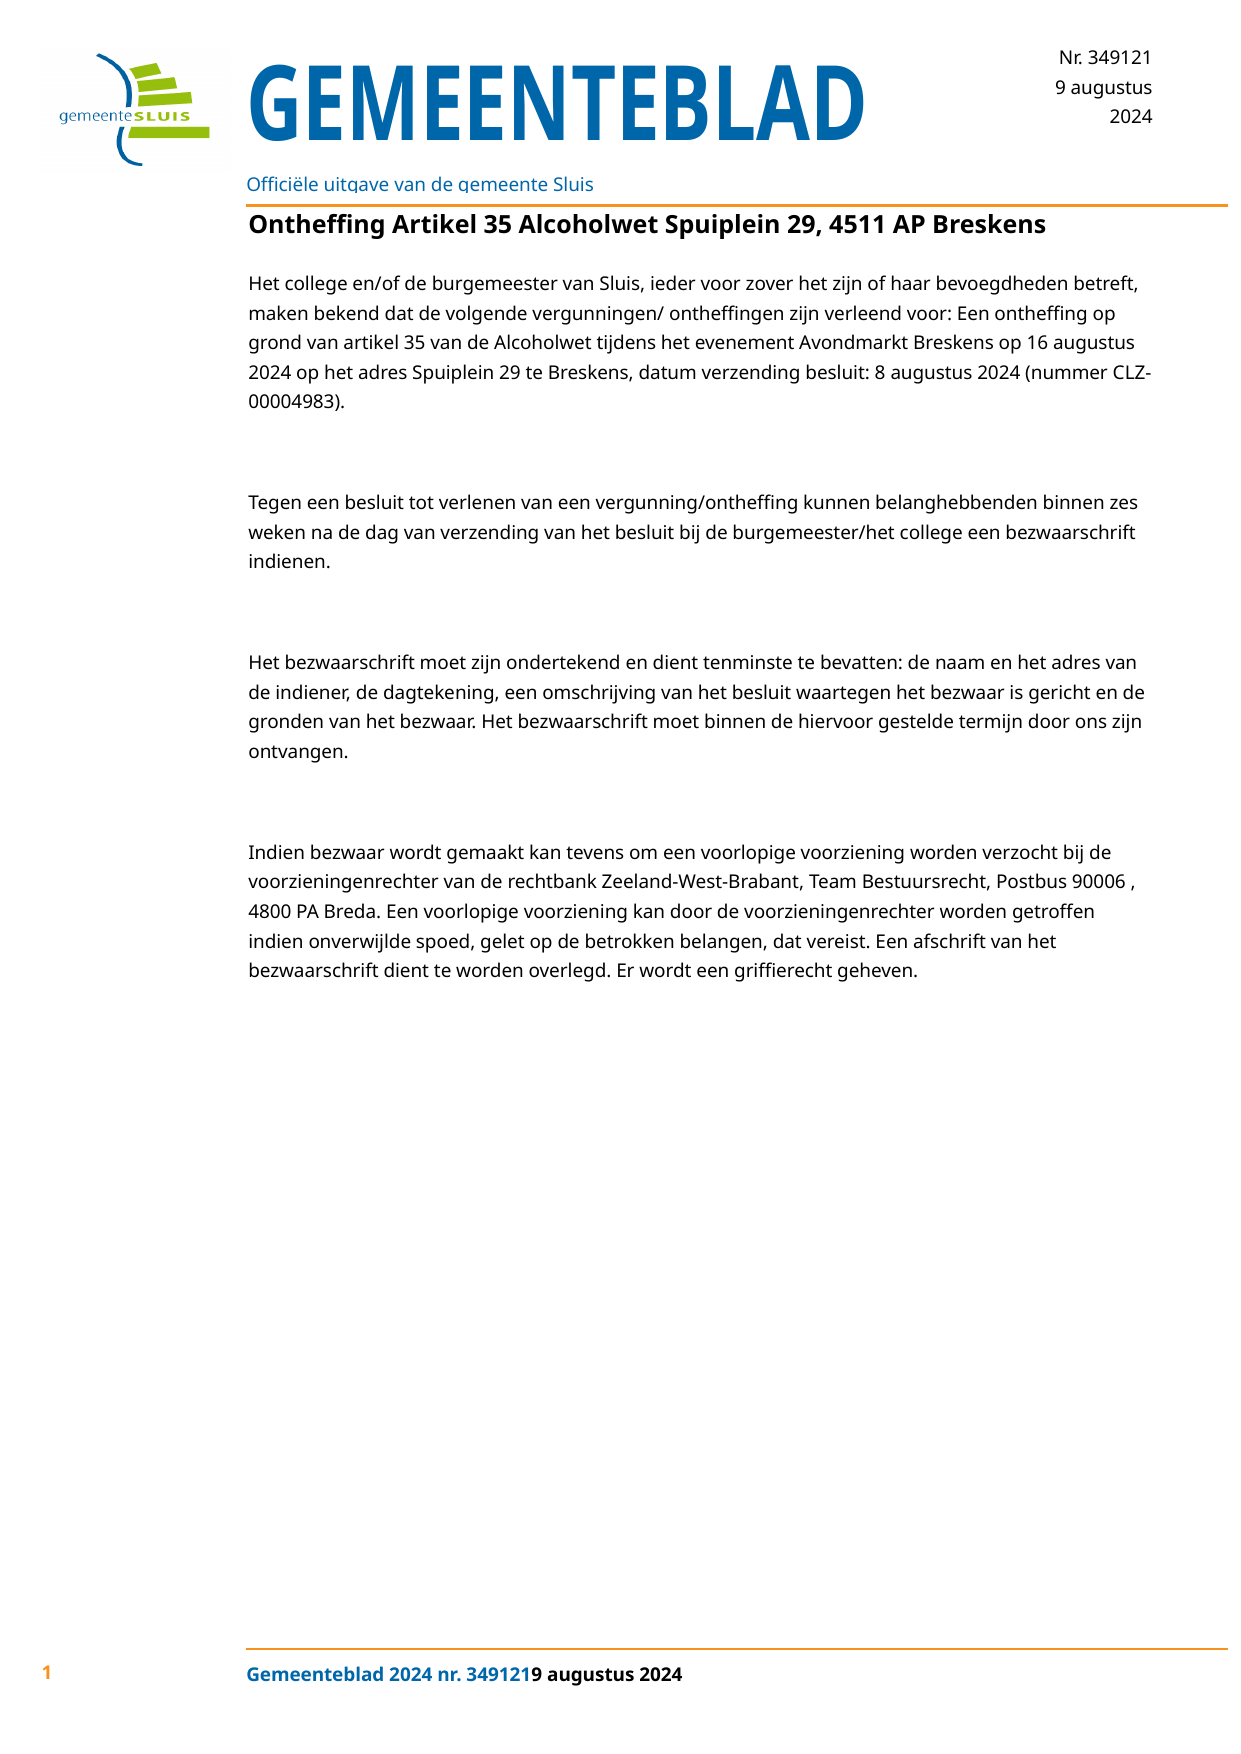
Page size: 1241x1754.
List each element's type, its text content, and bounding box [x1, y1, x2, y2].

picture [41, 47, 231, 172]
text Het college en/of de burgemeester van Sluis, ieder voor zover het zijn of haar bevoegdheden betreft, maken bekend dat de volgende vergunningen/ ontheffingen zijn verleend voor: Een ontheffing op grond van artikel 35 van de Alcoholwet tijdens het evenement Avondmarkt Breskens op 16 augustus 2024 op het adres Spuiplein 29 te Breskens, datum verzending besluit: 8 augustus 2024 (nummer CLZ-00004983). [248, 270, 1152, 414]
text Ontheffing Artikel 35 Alcoholwet Spuiplein 29, 4511 AP Breskens [248, 207, 1152, 241]
text Indien bezwaar wordt gemaakt kan tevens om een voorlopige voorziening worden verzocht bij de voorzieningenrechter van de rechtbank Zeeland-West-Brabant, Team Bestuursrecht, Postbus 90006 , 4800 PA Breda. Een voorlopige voorziening kan door de voorzieningenrechter worden getroffen indien onverwijlde spoed, gelet op de betrokken belangen, dat vereist. Een afschrift van het bezwaarschrift dient te worden overlegd. Er wordt een griffierecht geheven. [248, 839, 1152, 983]
text Het bezwaarschrift moet zijn ondertekend en dient tenminste te bevatten: de naam en het adres van de indiener, de dagtekening, een omschrijving van het besluit waartegen het bezwaar is gericht en de gronden van het bezwaar. Het bezwaarschrift moet binnen de hiervoor gestelde termijn door ons zijn ontvangen. [248, 649, 1152, 764]
text Tegen een besluit tot verlenen van een vergunning/ontheffing kunnen belanghebbenden binnen zes weken na de dag van verzending van het besluit bij de burgemeester/het college een bezwaarschrift indienen. [248, 489, 1152, 574]
